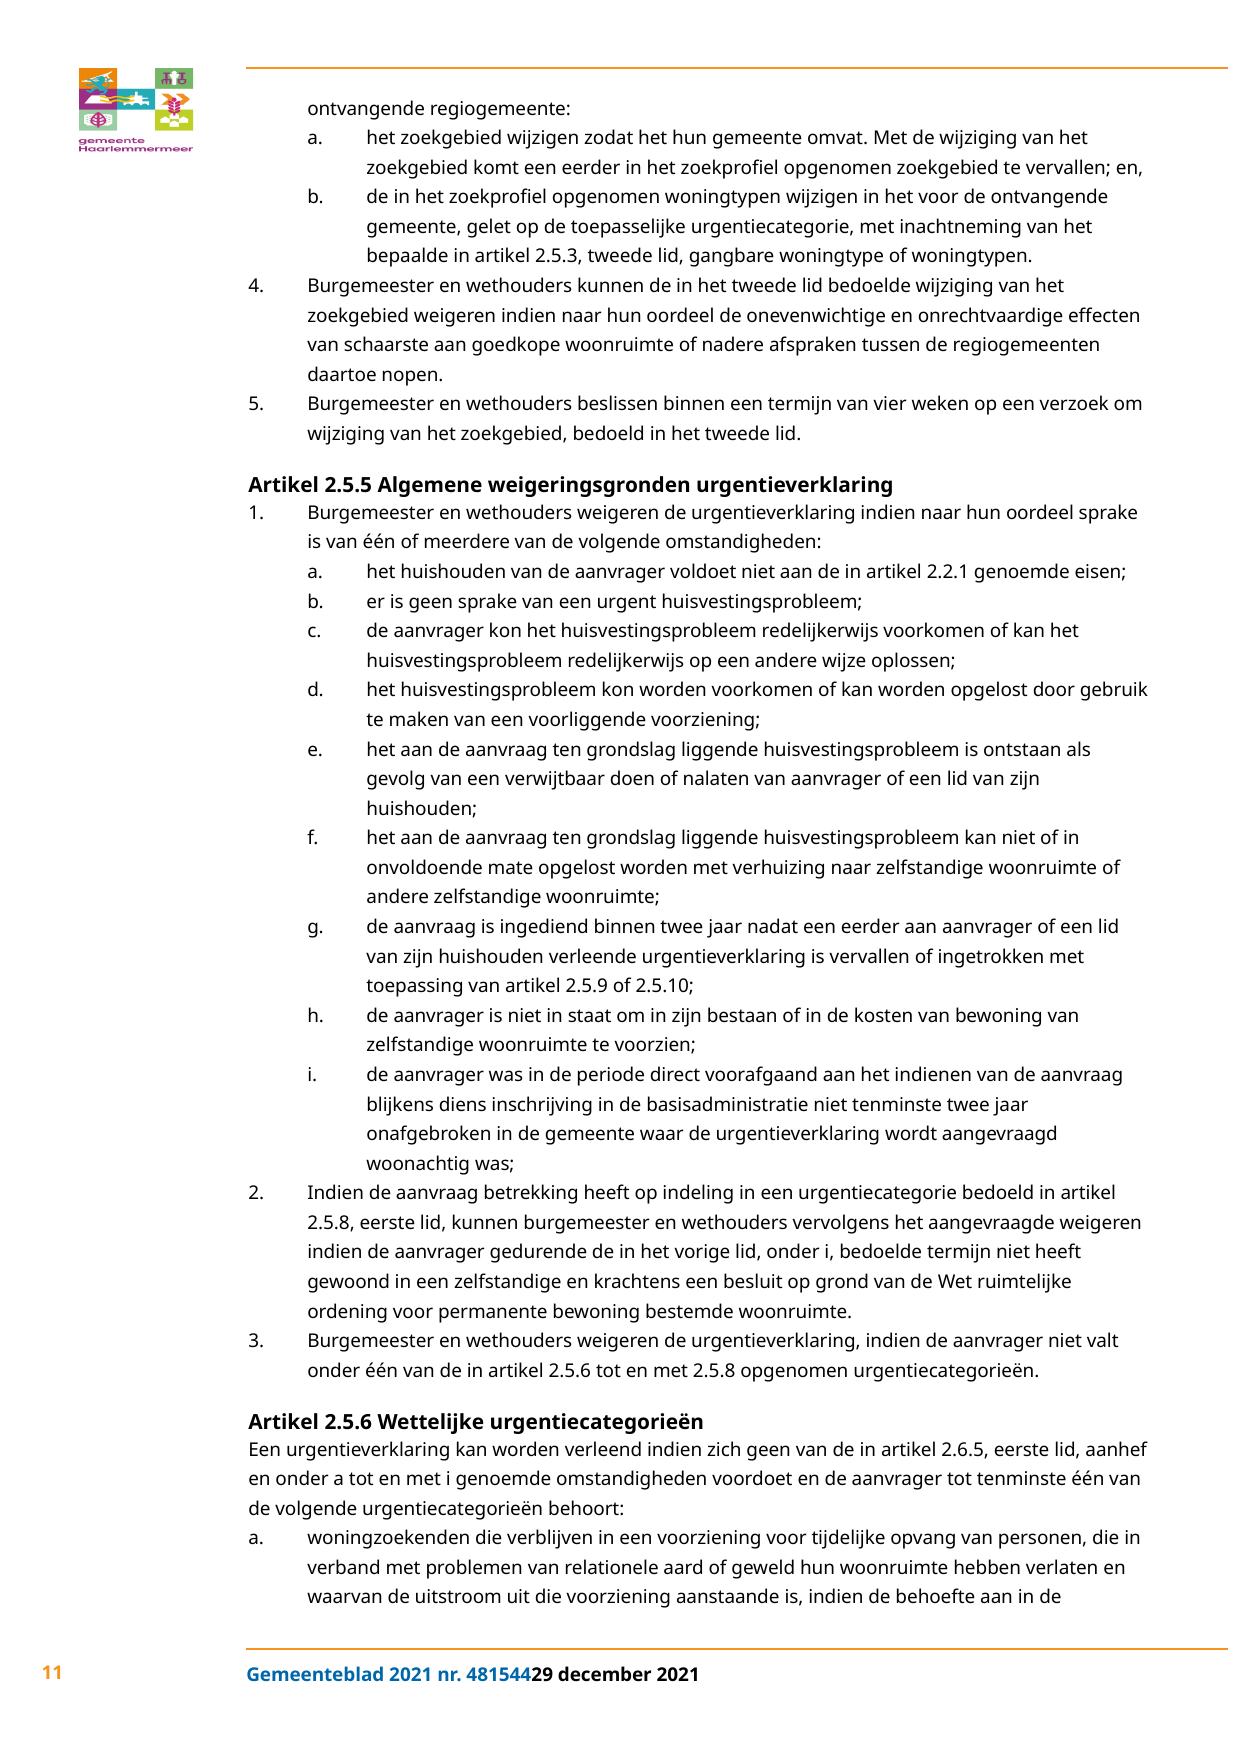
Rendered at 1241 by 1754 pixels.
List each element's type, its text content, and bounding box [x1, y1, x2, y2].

text Artikel 2.5.6 Wettelijke urgentiecategorieën [248, 1407, 1152, 1436]
list het huisvestingsprobleem kon worden voorkomen of kan worden opgelost door gebruik te maken van een voorliggende voorziening; [307, 677, 1152, 732]
list het huishouden van de aanvrager voldoet niet aan de in artikel 2.2.1 genoemde eisen; [307, 558, 1152, 584]
list woningzoekenden die verblijven in een voorziening voor tijdelijke opvang van personen, die in verband met problemen van relationele aard of geweld hun woonruimte hebben verlaten en waarvan de uitstroom uit die voorziening aanstaande is, indien de behoefte aan in de [248, 1524, 1152, 1609]
list het aan de aanvraag ten grondslag liggende huisvestingsprobleem kan niet of in onvoldoende mate opgelost worden met verhuizing naar zelfstandige woonruimte of andere zelfstandige woonruimte; [307, 824, 1152, 909]
list het aan de aanvraag ten grondslag liggende huisvestingsprobleem is ontstaan als gevolg van een verwijtbaar doen of nalaten van aanvrager of een lid van zijn huishouden; [307, 736, 1152, 821]
list ontvangende regiogemeente: [248, 95, 1152, 121]
list het zoekgebied wijzigen zodat het hun gemeente omvat. Met de wijziging van het zoekgebied komt een eerder in het zoekprofiel opgenomen zoekgebied te vervallen; en, [307, 124, 1152, 180]
list Indien de aanvraag betrekking heeft op indeling in een urgentiecategorie bedoeld in artikel 2.5.8, eerste lid, kunnen burgemeester en wethouders vervolgens het aangevraagde weigeren indien de aanvrager gedurende de in het vorige lid, onder i, bedoelde termijn niet heeft gewoond in een zelfstandige en krachtens een besluit op grond van de Wet ruimtelijke ordening voor permanente bewoning bestemde woonruimte. [248, 1179, 1152, 1323]
list Burgemeester en wethouders kunnen de in het tweede lid bedoelde wijziging van het zoekgebied weigeren indien naar hun oordeel de onevenwichtige en onrechtvaardige effecten van schaarste aan goedkope woonruimte of nadere afspraken tussen de regiogemeenten daartoe nopen. [248, 272, 1152, 387]
list de aanvrager kon het huisvestingsprobleem redelijkerwijs voorkomen of kan het huisvestingsprobleem redelijkerwijs op een andere wijze oplossen; [307, 617, 1152, 673]
list de aanvrager is niet in staat om in zijn bestaan of in de kosten van bewoning van zelfstandige woonruimte te voorzien; [307, 1002, 1152, 1057]
list de in het zoekprofiel opgenomen woningtypen wijzigen in het voor de ontvangende gemeente, gelet op de toepasselijke urgentiecategorie, met inachtneming van het bepaalde in artikel 2.5.3, tweede lid, gangbare woningtype of woningtypen. [307, 183, 1152, 268]
list Burgemeester en wethouders weigeren de urgentieverklaring, indien de aanvrager niet valt onder één van de in artikel 2.5.6 tot en met 2.5.8 opgenomen urgentiecategorieën. [248, 1327, 1152, 1383]
list de aanvraag is ingediend binnen twee jaar nadat een eerder aan aanvrager of een lid van zijn huishouden verleende urgentieverklaring is vervallen of ingetrokken met toepassing van artikel 2.5.9 of 2.5.10; [307, 913, 1152, 998]
list de aanvrager was in de periode direct voorafgaand aan het indienen van de aanvraag blijkens diens inschrijving in de basisadministratie niet tenminste twee jaar onafgebroken in de gemeente waar de urgentieverklaring wordt aangevraagd woonachtig was; [307, 1061, 1152, 1176]
text Artikel 2.5.5 Algemene weigeringsgronden urgentieverklaring [248, 471, 1152, 499]
list Burgemeester en wethouders weigeren de urgentieverklaring indien naar hun oordeel sprake is van één of meerdere van de volgende omstandigheden: [248, 499, 1152, 554]
list Burgemeester en wethouders beslissen binnen een termijn van vier weken op een verzoek om wijziging van het zoekgebied, bedoeld in het tweede lid. [248, 391, 1152, 446]
list er is geen sprake van een urgent huisvestingsprobleem; [307, 588, 1152, 613]
picture [41, 47, 231, 172]
text Een urgentieverklaring kan worden verleend indien zich geen van de in artikel 2.6.5, eerste lid, aanhef en onder a tot en met i genoemde omstandigheden voordoet en de aanvrager tot tenminste één van de volgende urgentiecategorieën behoort: [248, 1436, 1152, 1521]
